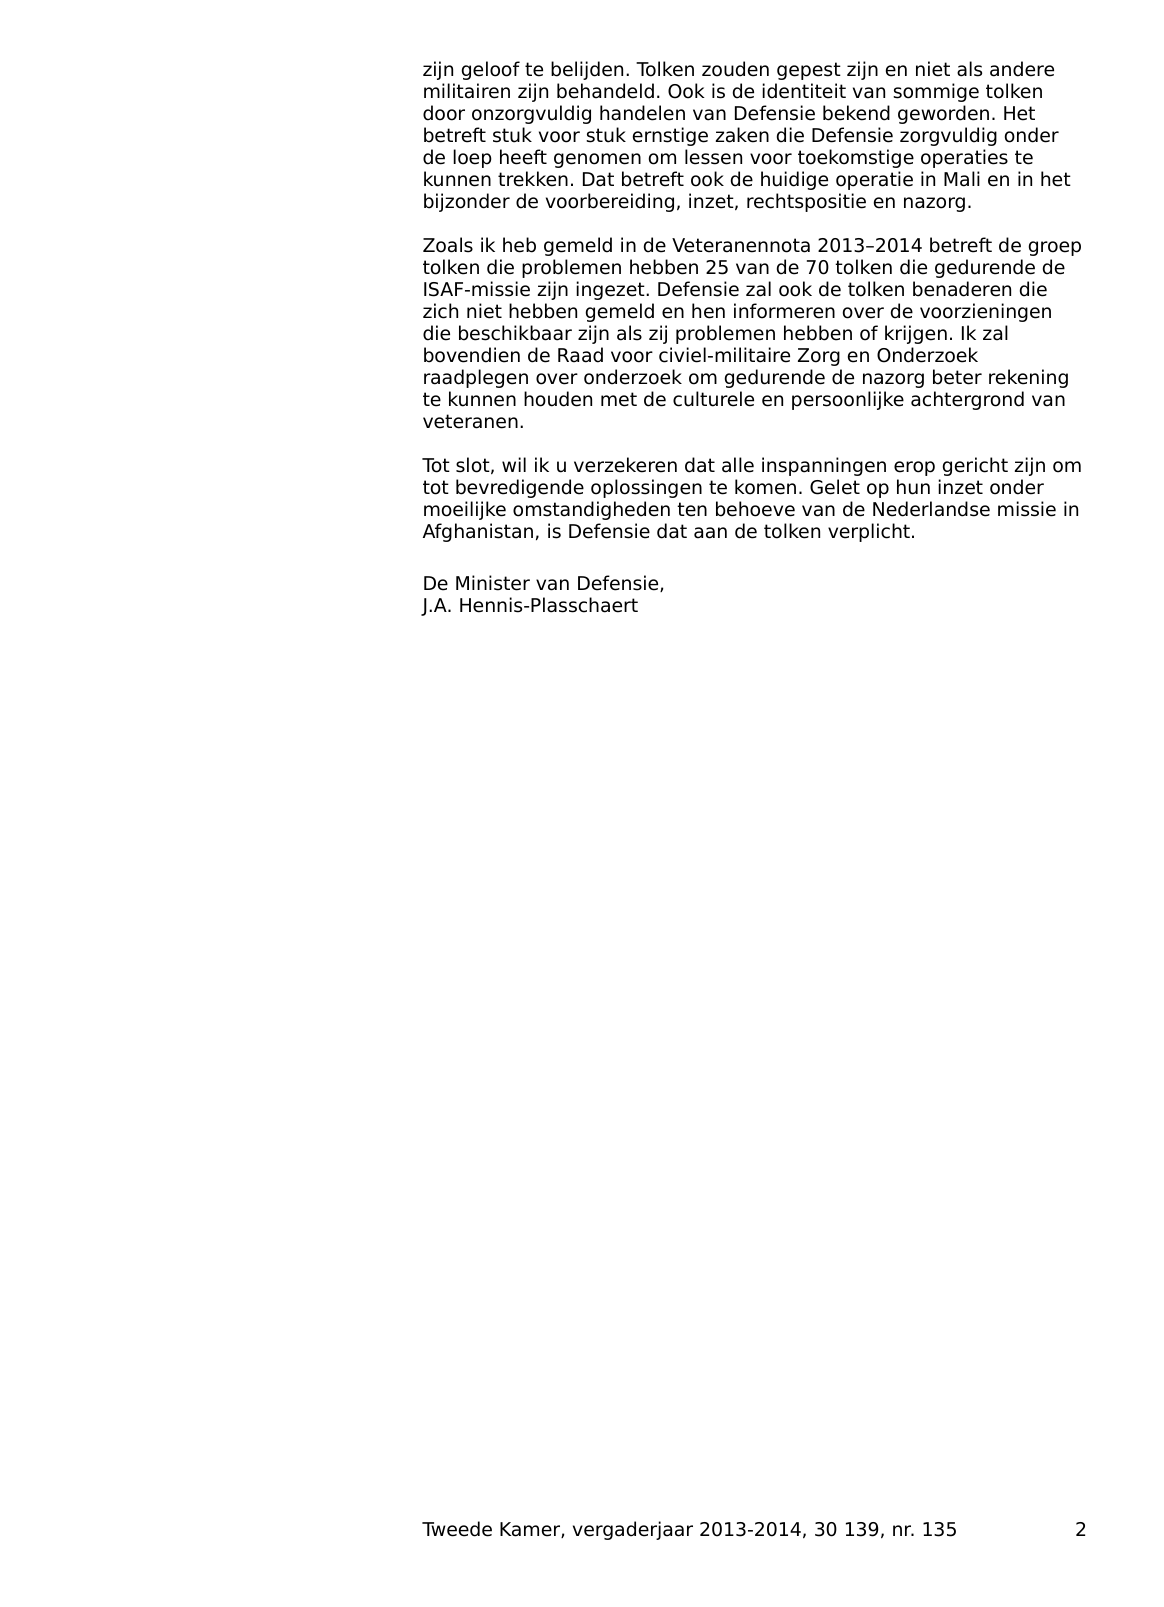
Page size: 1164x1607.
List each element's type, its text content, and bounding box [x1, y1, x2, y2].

text Zoals ik heb gemeld in de Veteranennota 2013–2014 betreft de groep tolken die problemen hebben 25 van de 70 tolken die gedurende de ISAF-missie zijn ingezet. Defensie zal ook de tolken benaderen die zich niet hebben gemeld en hen informeren over de voorzieningen die beschikbaar zijn als zij problemen hebben of krijgen. Ik zal bovendien de Raad voor civiel-militaire Zorg en Onderzoek raadplegen over onderzoek om gedurende de nazorg beter rekening te kunnen houden met de culturele en persoonlijke achtergrond van veteranen. [422, 235, 1087, 433]
text zijn geloof te belijden. Tolken zouden gepest zijn en niet als andere militairen zijn behandeld. Ook is de identiteit van sommige tolken door onzorgvuldig handelen van Defensie bekend geworden. Het betreft stuk voor stuk ernstige zaken die Defensie zorgvuldig onder de loep heeft genomen om lessen voor toekomstige operaties te kunnen trekken. Dat betreft ook de huidige operatie in Mali en in het bijzonder de voorbereiding, inzet, rechtspositie en nazorg. [422, 59, 1087, 213]
text De Minister van Defensie, J.A. Hennis-Plasschaert [422, 573, 1087, 617]
text Tot slot, wil ik u verzekeren dat alle inspanningen erop gericht zijn om tot bevredigende oplossingen te komen. Gelet op hun inzet onder moeilijke omstandigheden ten behoeve van de Nederlandse missie in Afghanistan, is Defensie dat aan de tolken verplicht. [422, 455, 1087, 543]
